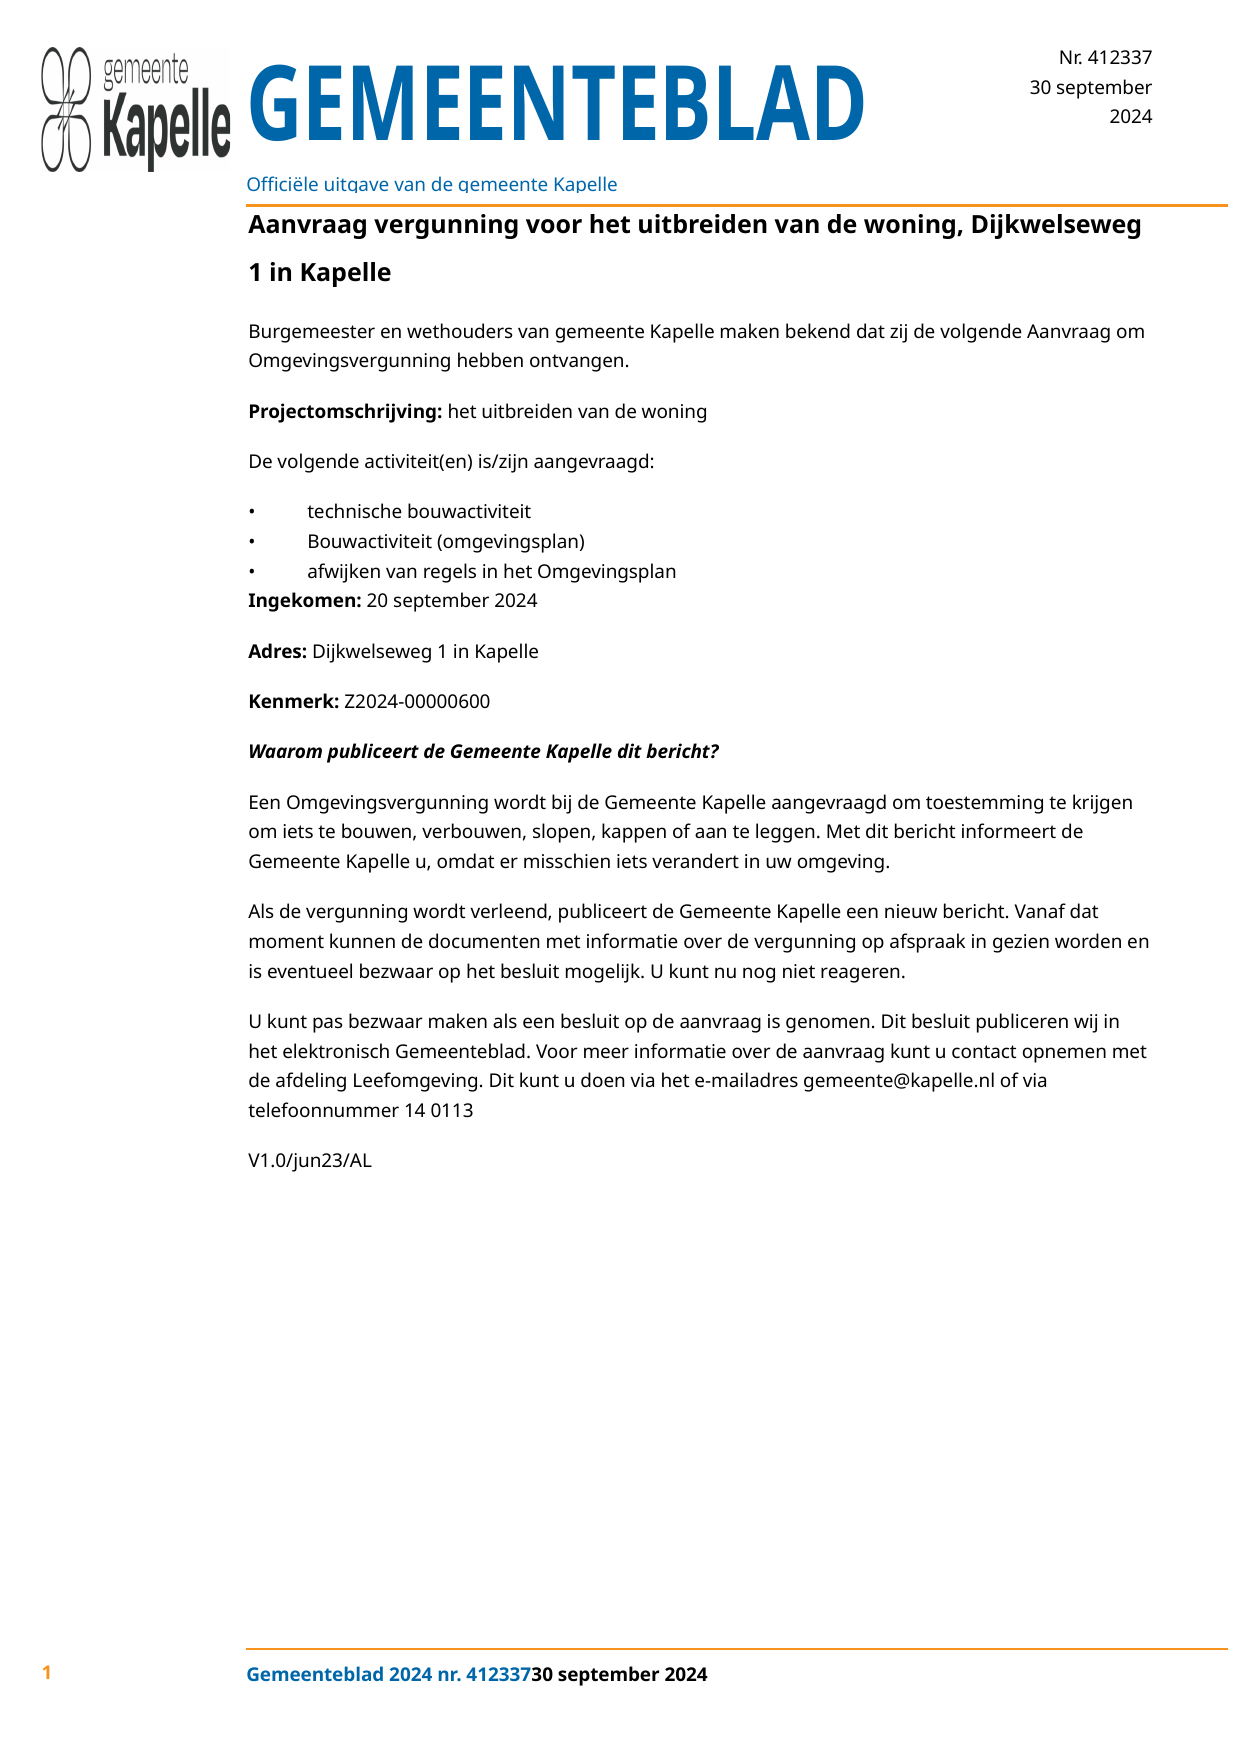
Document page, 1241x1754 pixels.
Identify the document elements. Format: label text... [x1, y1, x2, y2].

list afwijken van regels in het Omgevingsplan [248, 558, 1152, 584]
list technische bouwactiviteit [248, 499, 1152, 524]
text Burgemeester en wethouders van gemeente Kapelle maken bekend dat zij de volgende Aanvraag om Omgevingsvergunning hebben ontvangen. [248, 318, 1152, 373]
text Ingekomen: 20 september 2024 [248, 587, 1152, 613]
text Als de vergunning wordt verleend, publiceert de Gemeente Kapelle een nieuw bericht. Vanaf dat moment kunnen de documenten met informatie over de vergunning op afspraak in gezien worden en is eventueel bezwaar op het besluit mogelijk. U kunt nu nog niet reageren. [248, 899, 1152, 984]
text Een Omgevingsvergunning wordt bij de Gemeente Kapelle aangevraagd om toestemming te krijgen om iets te bouwen, verbouwen, slopen, kappen of aan te leggen. Met dit bericht informeert de Gemeente Kapelle u, omdat er misschien iets verandert in uw omgeving. [248, 789, 1152, 874]
text De volgende activiteit(en) is/zijn aangevraagd: [248, 448, 1152, 474]
text U kunt pas bezwaar maken als een besluit op de aanvraag is genomen. Dit besluit publiceren wij in het elektronisch Gemeenteblad. Voor meer informatie over de aanvraag kunt u contact opnemen met de afdeling Leefomgeving. Dit kunt u doen via het e-mailadres gemeente@kapelle.nl of via telefoonnummer 14 0113 [248, 1008, 1152, 1123]
text Waarom publiceert de Gemeente Kapelle dit bericht? [248, 739, 1152, 764]
text Aanvraag vergunning voor het uitbreiden van de woning, Dijkwelseweg 1 in Kapelle [248, 207, 1152, 288]
picture [41, 47, 231, 172]
list Bouwactiviteit (omgevingsplan) [248, 528, 1152, 554]
text Adres: Dijkwelseweg 1 in Kapelle [248, 638, 1152, 664]
text Kenmerk: Z2024-00000600 [248, 688, 1152, 714]
text Projectomschrijving: het uitbreiden van de woning [248, 398, 1152, 424]
text V1.0/jun23/AL [248, 1147, 1152, 1173]
